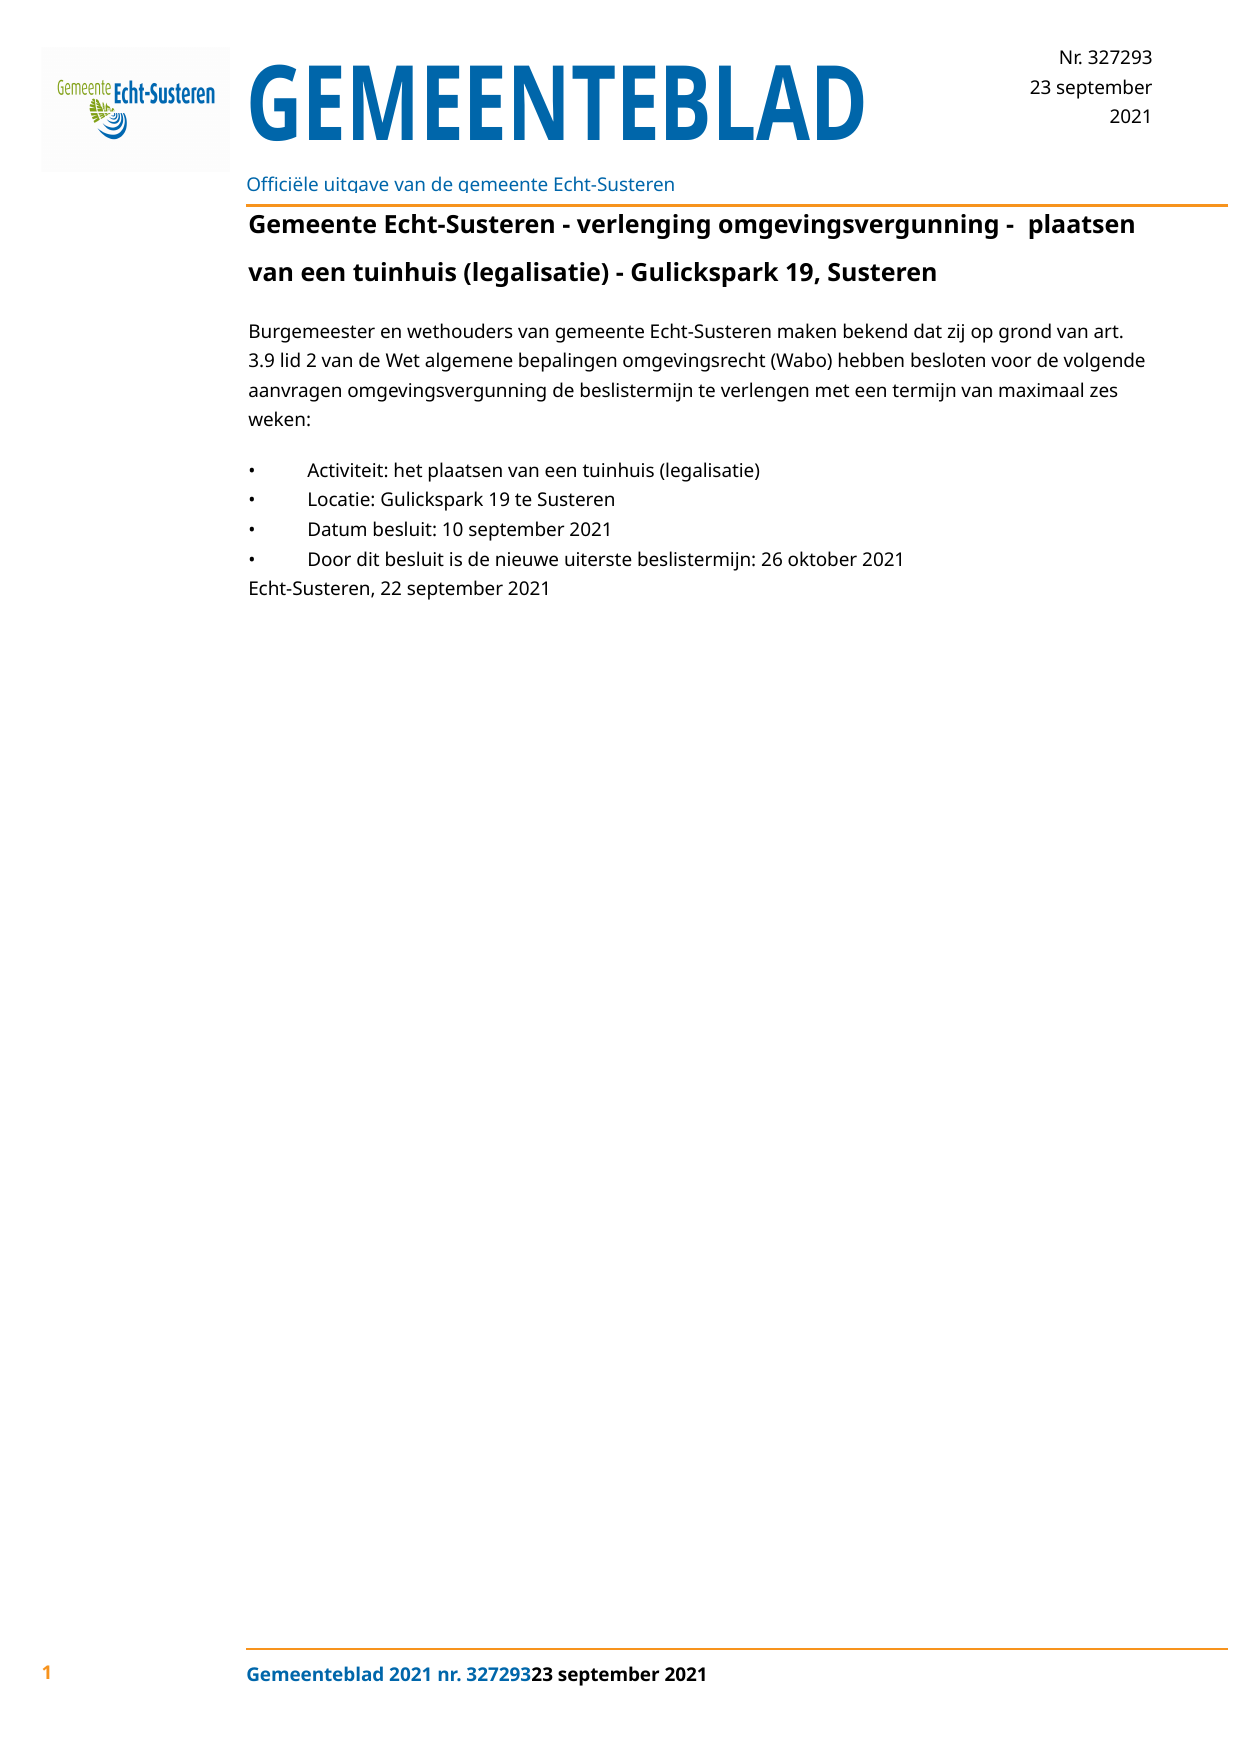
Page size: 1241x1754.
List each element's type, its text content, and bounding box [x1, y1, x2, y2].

list Locatie: Gulickspark 19 te Susteren [248, 487, 1152, 512]
picture [41, 47, 231, 172]
text Gemeente Echt-Susteren - verlenging omgevingsvergunning - plaatsen van een tuinhuis (legalisatie) - Gulickspark 19, Susteren [248, 207, 1152, 288]
list Datum besluit: 10 september 2021 [248, 516, 1152, 542]
text Echt-Susteren, 22 september 2021 [248, 575, 1152, 601]
text Burgemeester en wethouders van gemeente Echt-Susteren maken bekend dat zij op grond van art. 3.9 lid 2 van de Wet algemene bepalingen omgevingsrecht (Wabo) hebben besloten voor de volgende aanvragen omgevingsvergunning de beslistermijn te verlengen met een termijn van maximaal zes weken: [248, 318, 1152, 432]
list Door dit besluit is de nieuwe uiterste beslistermijn: 26 oktober 2021 [248, 546, 1152, 572]
list Activiteit: het plaatsen van een tuinhuis (legalisatie) [248, 457, 1152, 483]
